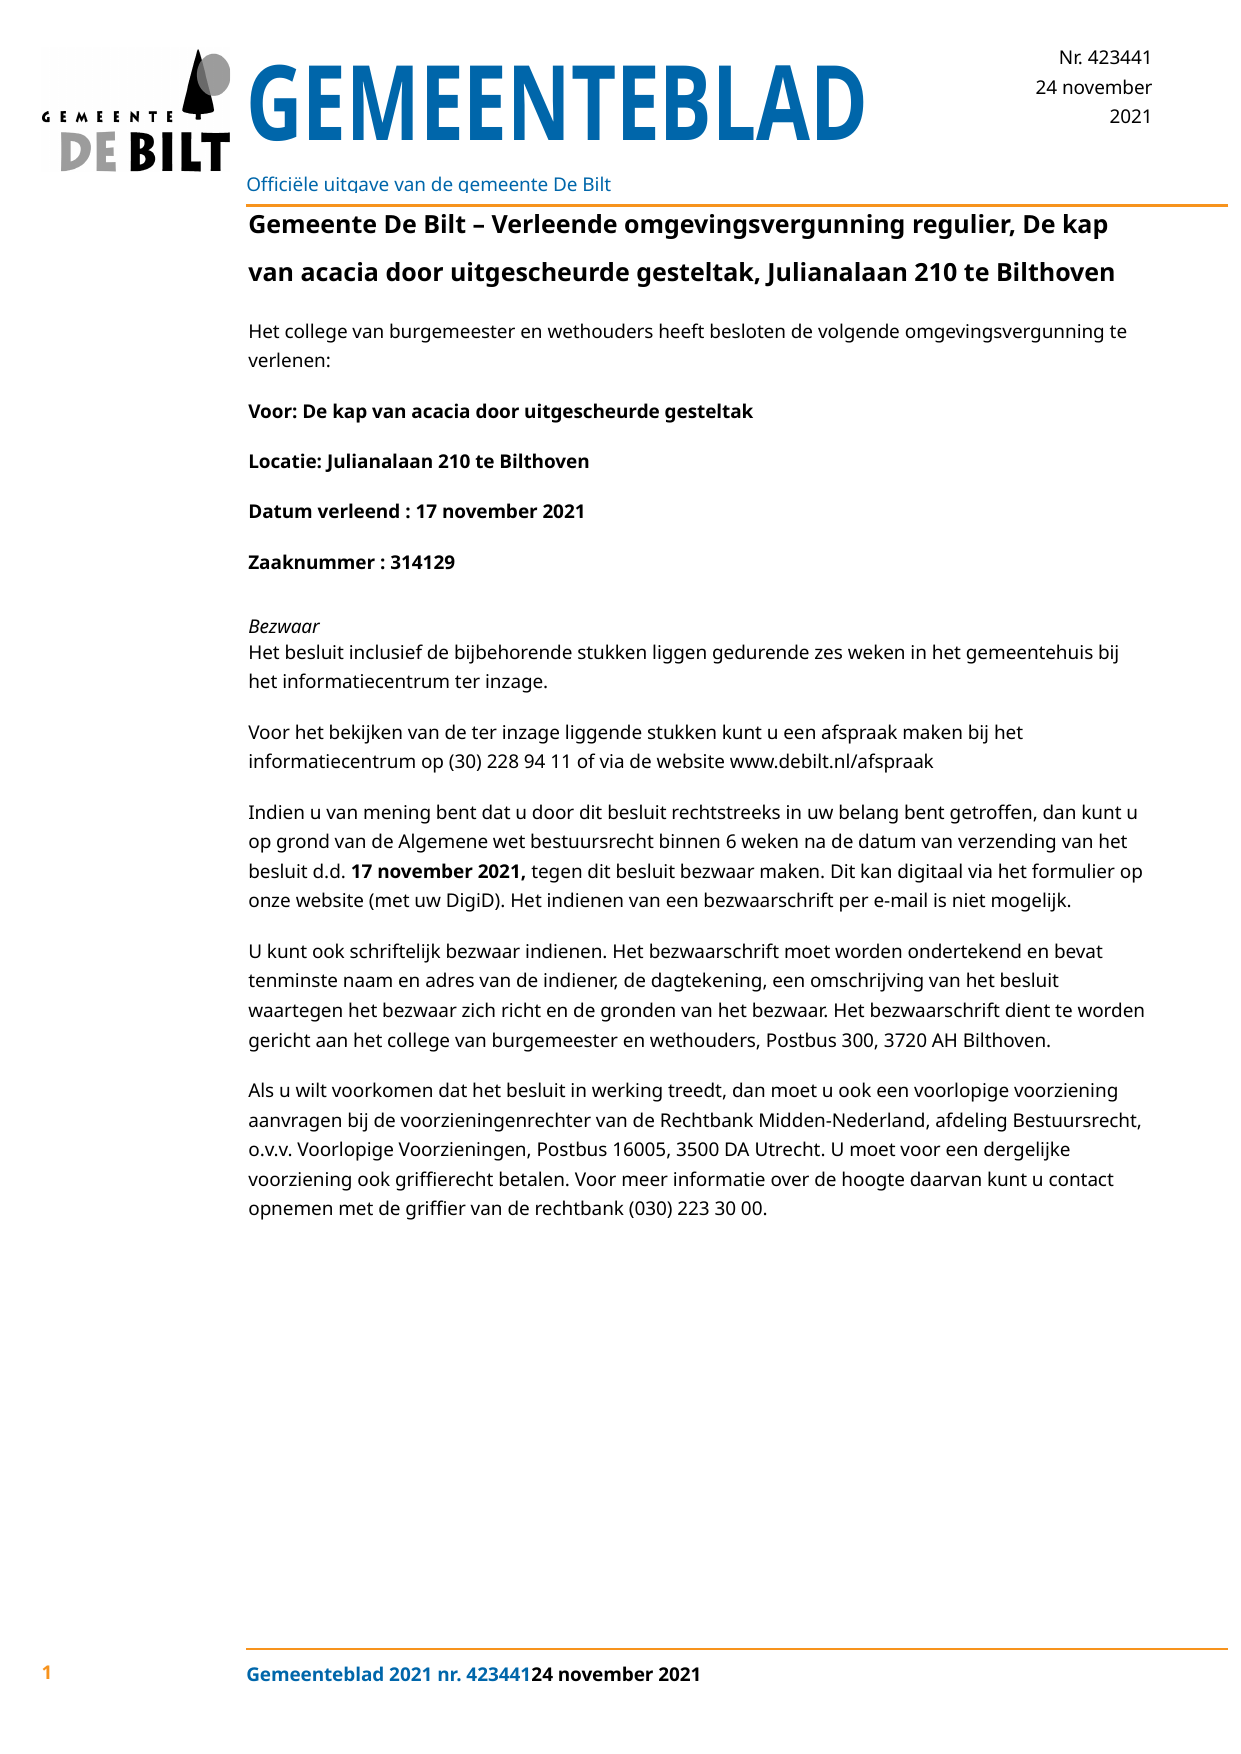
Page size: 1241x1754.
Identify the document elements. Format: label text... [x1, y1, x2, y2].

text Als u wilt voorkomen dat het besluit in werking treedt, dan moet u ook een voorlopige voorziening aanvragen bij de voorzieningenrechter van de Rechtbank Midden-Nederland, afdeling Bestuursrecht, o.v.v. Voorlopige Voorzieningen, Postbus 16005, 3500 DA Utrecht. U moet voor een dergelijke voorziening ook griffierecht betalen. Voor meer informatie over de hoogte daarvan kunt u contact opnemen met de griffier van de rechtbank (030) 223 30 00. [248, 1077, 1152, 1221]
text Zaaknummer : 314129 [248, 549, 1152, 575]
picture [41, 47, 231, 172]
text Indien u van mening bent dat u door dit besluit rechtstreeks in uw belang bent getroffen, dan kunt u op grond van de Algemene wet bestuursrecht binnen 6 weken na de datum van verzending van het besluit d.d. 17 november 2021, tegen dit besluit bezwaar maken. Dit kan digitaal via het formulier op onze website (met uw DigiD). Het indienen van een bezwaarschrift per e-mail is niet mogelijk. [248, 799, 1152, 913]
text Voor: De kap van acacia door uitgescheurde gesteltak [248, 398, 1152, 424]
text Locatie: Julianalaan 210 te Bilthoven [248, 448, 1152, 474]
text Bezwaar [248, 613, 1152, 639]
text Gemeente De Bilt – Verleende omgevingsvergunning regulier, De kap van acacia door uitgescheurde gesteltak, Julianalaan 210 te Bilthoven [248, 207, 1152, 288]
text Datum verleend : 17 november 2021 [248, 499, 1152, 524]
text U kunt ook schriftelijk bezwaar indienen. Het bezwaarschrift moet worden ondertekend en bevat tenminste naam en adres van de indiener, de dagtekening, een omschrijving van het besluit waartegen het bezwaar zich richt en de gronden van het bezwaar. Het bezwaarschrift dient te worden gericht aan het college van burgemeester en wethouders, Postbus 300, 3720 AH Bilthoven. [248, 938, 1152, 1052]
text Het college van burgemeester en wethouders heeft besloten de volgende omgevingsvergunning te verlenen: [248, 318, 1152, 373]
text Het besluit inclusief de bijbehorende stukken liggen gedurende zes weken in het gemeentehuis bij het informatiecentrum ter inzage. [248, 639, 1152, 694]
text Voor het bekijken van de ter inzage liggende stukken kunt u een afspraak maken bij het informatiecentrum op (30) 228 94 11 of via de website www.debilt.nl/afspraak [248, 719, 1152, 774]
